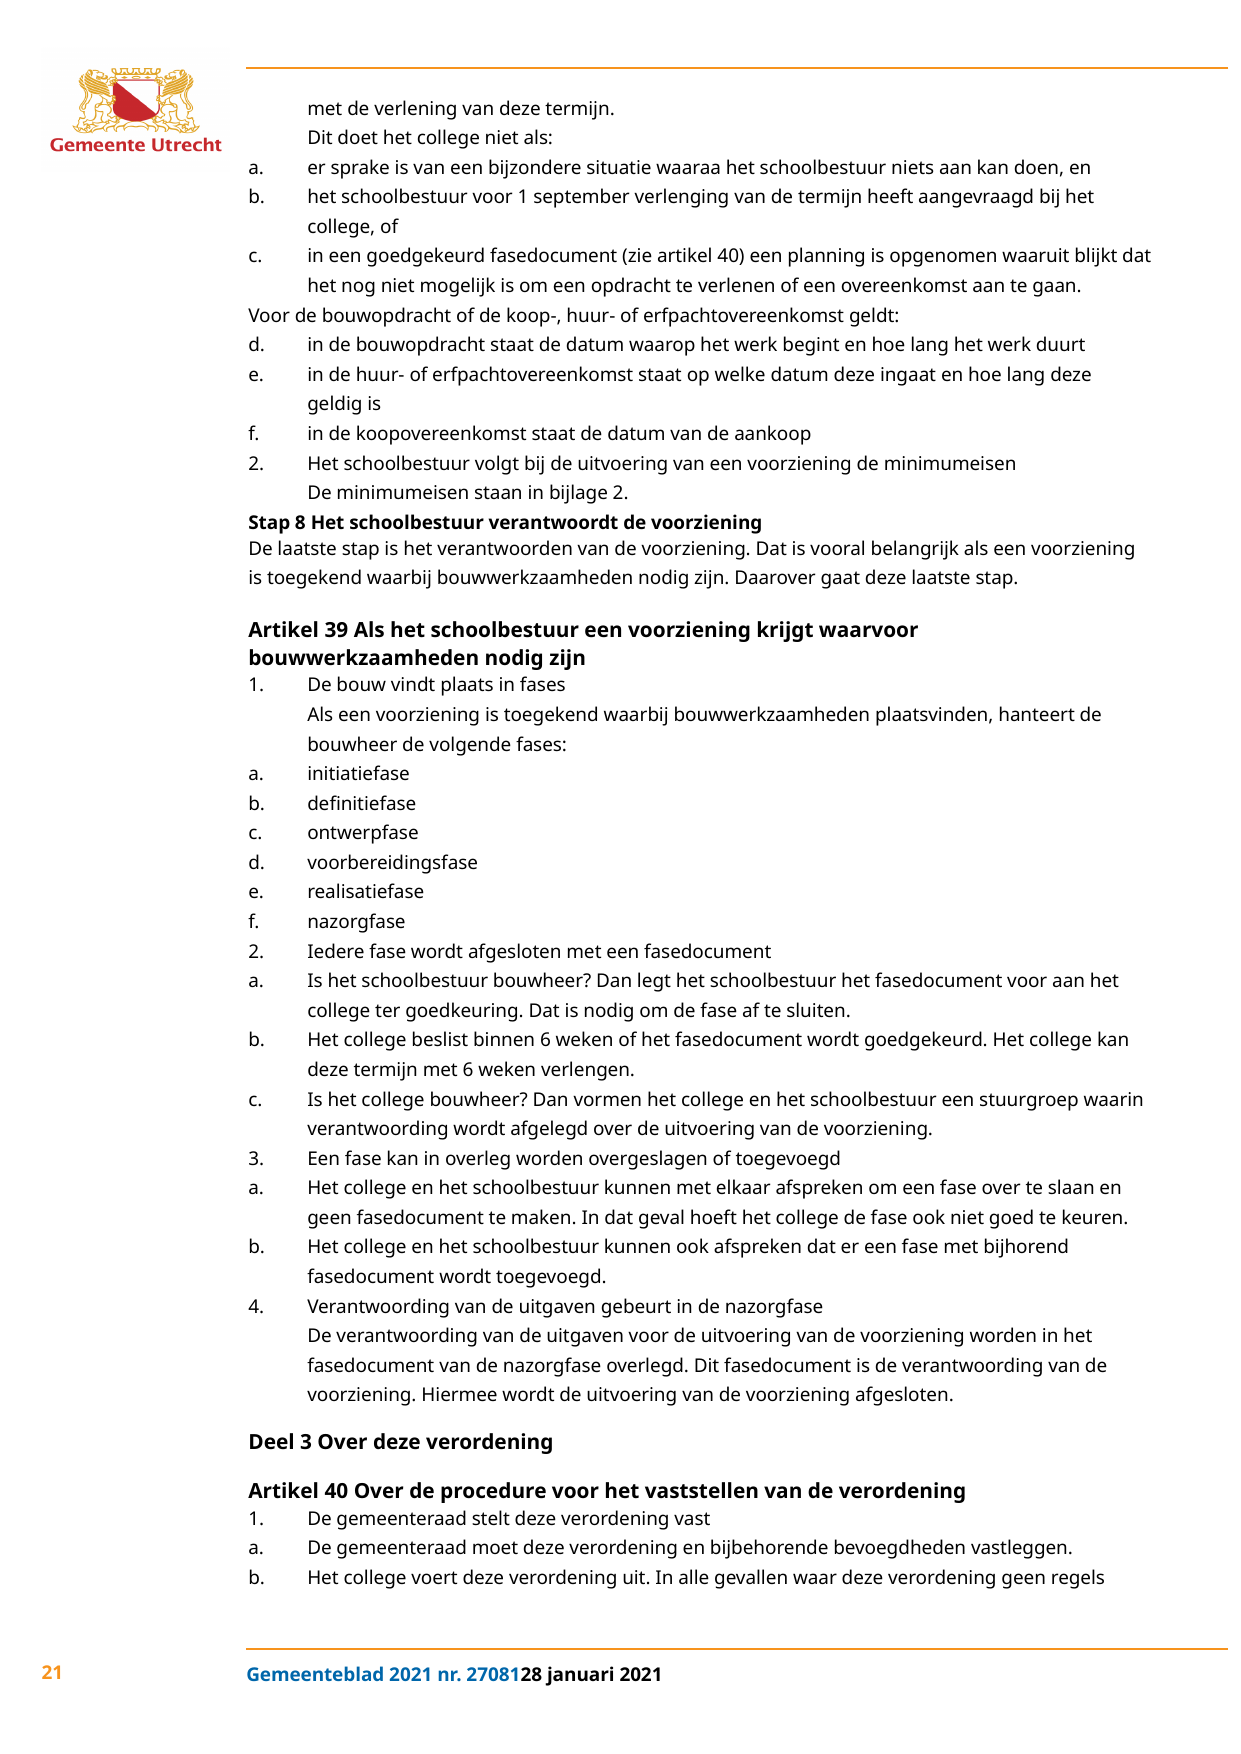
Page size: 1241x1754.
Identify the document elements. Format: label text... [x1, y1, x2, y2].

list Is het college bouwheer? Dan vormen het college en het schoolbestuur een stuurgroep waarin verantwoording wordt afgelegd over de uitvoering van de voorziening. [248, 1086, 1152, 1141]
list initiatiefase [248, 760, 1152, 786]
list nazorgfase [248, 908, 1152, 934]
list voorbereidingsfase [248, 849, 1152, 875]
text Artikel 40 Over de procedure voor het vaststellen van de verordening [248, 1476, 1152, 1505]
list Iedere fase wordt afgesloten met een fasedocument [248, 938, 1152, 963]
list Het college en het schoolbestuur kunnen ook afspreken dat er een fase met bijhorend fasedocument wordt toegevoegd. [248, 1234, 1152, 1289]
list in de bouwopdracht staat de datum waarop het werk begint en hoe lang het werk duurt [248, 331, 1152, 357]
list De bouw vindt plaats in fases [248, 672, 1152, 697]
list Een fase kan in overleg worden overgeslagen of toegevoegd [248, 1145, 1152, 1171]
list Dit doet het college niet als: [248, 124, 1152, 150]
list Het college beslist binnen 6 weken of het fasedocument wordt goedgekeurd. Het college kan deze termijn met 6 weken verlengen. [248, 1027, 1152, 1082]
list De minimumeisen staan in bijlage 2. [248, 479, 1152, 505]
text Voor de bouwopdracht of de koop-, huur- of erfpachtovereenkomst geldt: [248, 302, 1152, 328]
list De gemeenteraad moet deze verordening en bijbehorende bevoegdheden vastleggen. [248, 1534, 1152, 1560]
text De laatste stap is het verantwoorden van de voorziening. Dat is vooral belangrijk als een voorziening is toegekend waarbij bouwwerkzaamheden nodig zijn. Daarover gaat deze laatste stap. [248, 535, 1152, 590]
list Het schoolbestuur volgt bij de uitvoering van een voorziening de minimumeisen [248, 450, 1152, 476]
text Stap 8 Het schoolbestuur verantwoordt de voorziening [248, 509, 1152, 535]
list De gemeenteraad stelt deze verordening vast [248, 1505, 1152, 1531]
list er sprake is van een bijzondere situatie waaraa het schoolbestuur niets aan kan doen, en [248, 154, 1152, 180]
list Verantwoording van de uitgaven gebeurt in de nazorgfase [248, 1293, 1152, 1318]
picture [41, 47, 231, 172]
list met de verlening van deze termijn. [248, 95, 1152, 121]
text Artikel 39 Als het schoolbestuur een voorziening krijgt waarvoor bouwwerkzaamheden nodig zijn [248, 615, 1152, 672]
list Als een voorziening is toegekend waarbij bouwwerkzaamheden plaatsvinden, hanteert de bouwheer de volgende fases: [248, 701, 1152, 756]
list in een goedgekeurd fasedocument (zie artikel 40) een planning is opgenomen waaruit blijkt dat het nog niet mogelijk is om een opdracht te verlenen of een overeenkomst aan te gaan. [248, 243, 1152, 298]
list definitiefase [248, 790, 1152, 816]
list in de huur- of erfpachtovereenkomst staat op welke datum deze ingaat en hoe lang deze geldig is [248, 361, 1152, 416]
list Is het schoolbestuur bouwheer? Dan legt het schoolbestuur het fasedocument voor aan het college ter goedkeuring. Dat is nodig om de fase af te sluiten. [248, 967, 1152, 1023]
text Deel 3 Over deze verordening [248, 1427, 1152, 1456]
list het schoolbestuur voor 1 september verlenging van de termijn heeft aangevraagd bij het college, of [248, 183, 1152, 239]
list De verantwoording van de uitgaven voor de uitvoering van de voorziening worden in het fasedocument van de nazorgfase overlegd. Dit fasedocument is de verantwoording van de voorziening. Hiermee wordt de uitvoering van de voorziening afgesloten. [248, 1322, 1152, 1407]
list ontwerpfase [248, 819, 1152, 845]
list in de koopovereenkomst staat de datum van de aankoop [248, 420, 1152, 446]
list Het college en het schoolbestuur kunnen met elkaar afspreken om een fase over te slaan en geen fasedocument te maken. In dat geval hoeft het college de fase ook niet goed te keuren. [248, 1174, 1152, 1230]
list realisatiefase [248, 879, 1152, 904]
list Het college voert deze verordening uit. In alle gevallen waar deze verordening geen regels [248, 1564, 1152, 1590]
